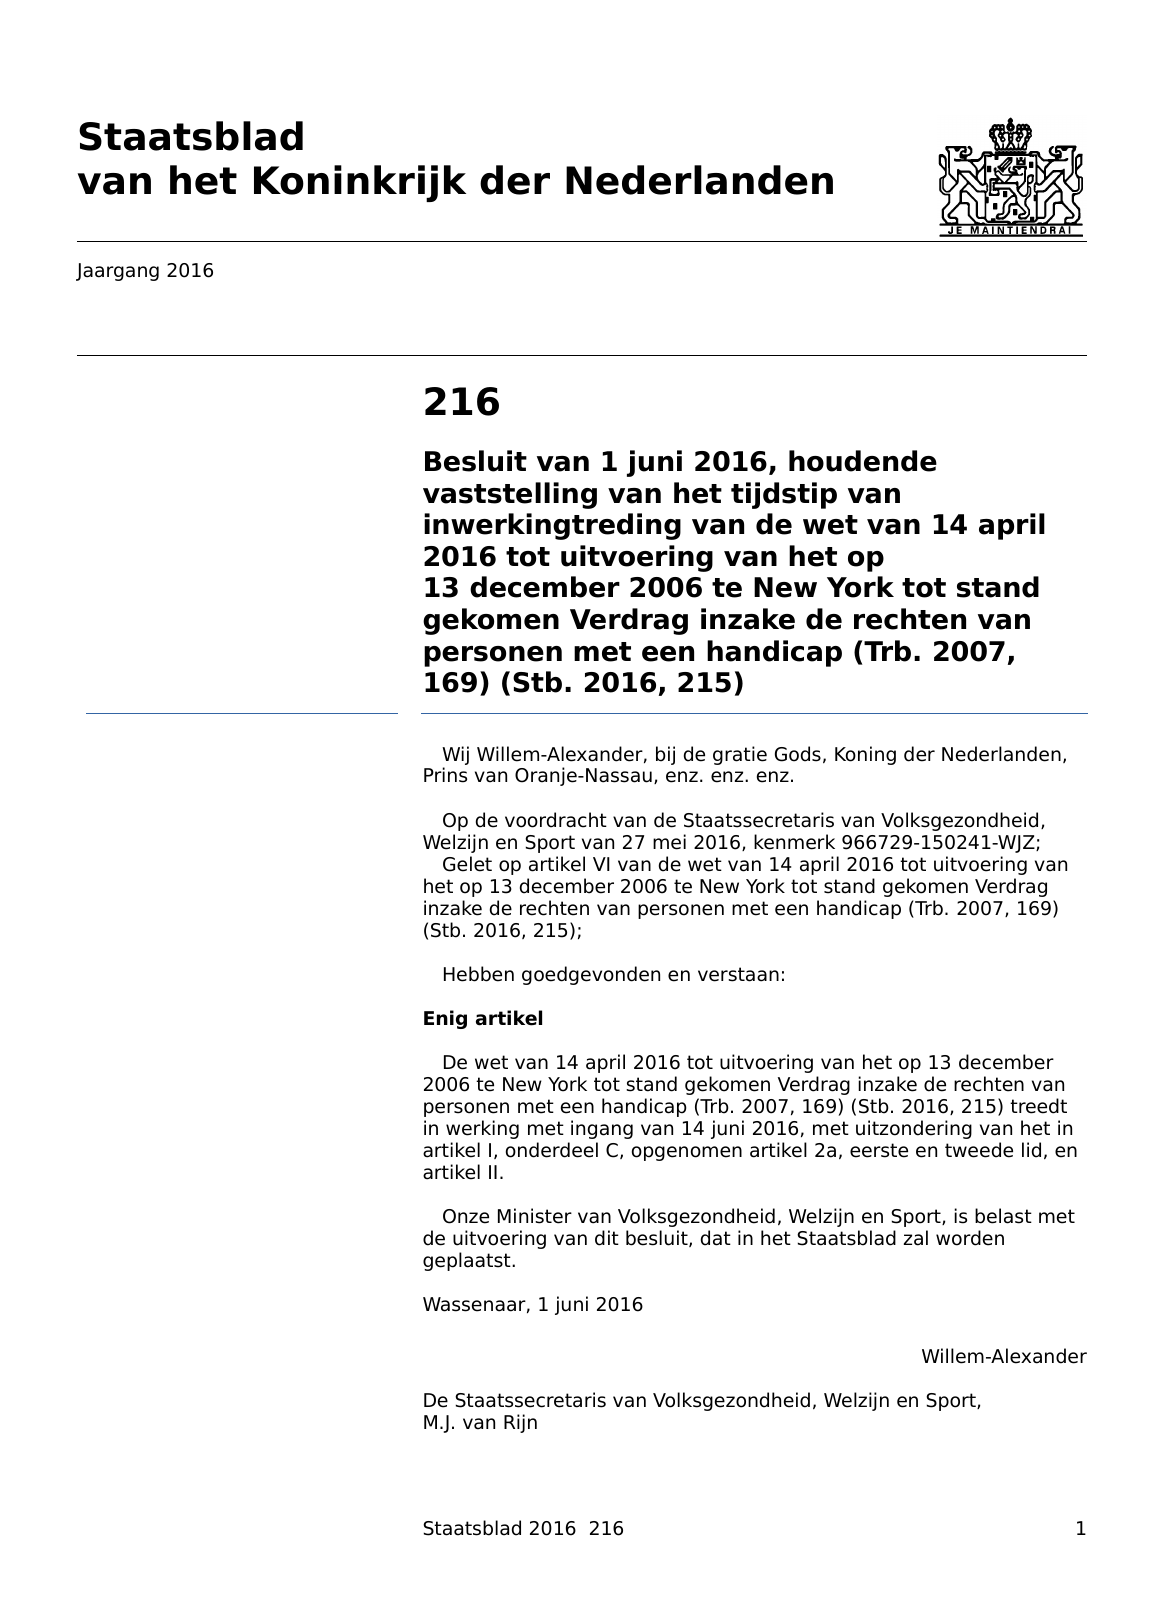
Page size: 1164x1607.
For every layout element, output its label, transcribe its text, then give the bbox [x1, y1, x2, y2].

table_header [886, 100, 1087, 241]
text Besluit van 1 juni 2016, houdende vaststelling van het tijdstip van inwerkingtreding van de wet van 14 april 2016 tot uitvoering van het op 13 december 2006 te New York tot stand gekomen Verdrag inzake de rechten van personen met een handicap (Trb. 2007, 169) (Stb. 2016, 215) [422, 447, 1087, 699]
subtitle 216 [422, 381, 1087, 424]
table_cell Jaargang 2016 [77, 242, 1087, 355]
text De Staatssecretaris van Volksgezondheid, Welzijn en Sport, M.J. van Rijn [422, 1390, 1087, 1434]
text Op de voordracht van de Staatssecretaris van Volksgezondheid, Welzijn en Sport van 27 mei 2016, kenmerk 966729-150241-WJZ; [422, 809, 1087, 853]
text Wij Willem-Alexander, bij de gratie Gods, Koning der Nederlanden, Prins van Oranje-Nassau, enz. enz. enz. [422, 743, 1087, 787]
picture [936, 115, 1087, 240]
subtitle Enig artikel [422, 1008, 1087, 1030]
table_header Staatsblad van het Koninkrijk der Nederlanden [77, 100, 886, 241]
text Willem-Alexander [422, 1346, 1087, 1368]
text Hebben goedgevonden en verstaan: [422, 964, 1087, 986]
text Onze Minister van Volksgezondheid, Welzijn en Sport, is belast met de uitvoering van dit besluit, dat in het Staatsblad zal worden geplaatst. [422, 1206, 1087, 1272]
text Wassenaar, 1 juni 2016 [422, 1294, 1087, 1316]
text De wet van 14 april 2016 tot uitvoering van het op 13 december 2006 te New York tot stand gekomen Verdrag inzake de rechten van personen met een handicap (Trb. 2007, 169) (Stb. 2016, 215) treedt in werking met ingang van 14 juni 2016, met uitzondering van het in artikel I, onderdeel C, opgenomen artikel 2a, eerste en tweede lid, en artikel II. [422, 1052, 1087, 1184]
text Gelet op artikel VI van de wet van 14 april 2016 tot uitvoering van het op 13 december 2006 te New York tot stand gekomen Verdrag inzake de rechten van personen met een handicap (Trb. 2007, 169) (Stb. 2016, 215); [422, 853, 1087, 941]
